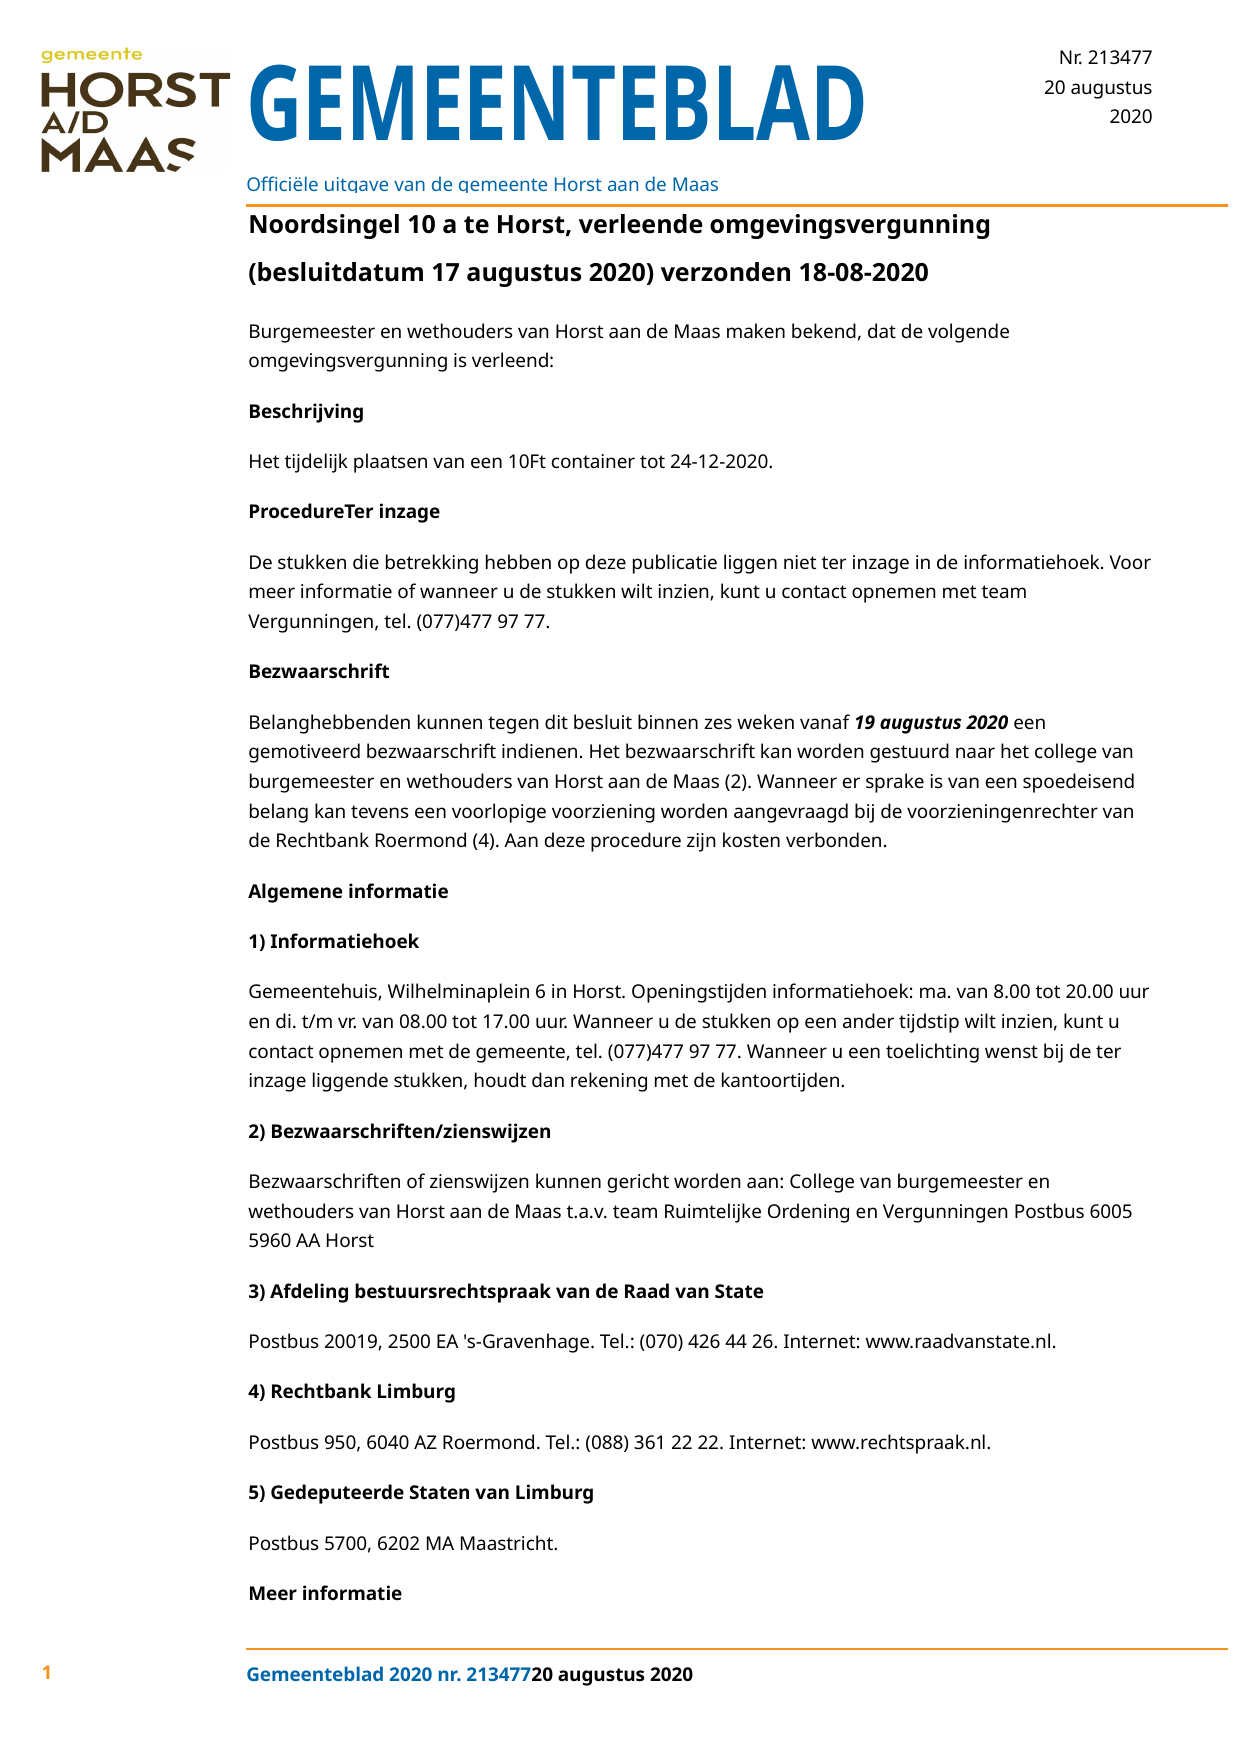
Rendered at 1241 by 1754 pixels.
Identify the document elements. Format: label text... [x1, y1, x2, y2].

text Postbus 20019, 2500 EA 's-Gravenhage. Tel.: (070) 426 44 26. Internet: www.raadvanstate.nl. [248, 1328, 1152, 1354]
text Bezwaarschriften of zienswijzen kunnen gericht worden aan: College van burgemeester en wethouders van Horst aan de Maas t.a.v. team Ruimtelijke Ordening en Vergunningen Postbus 6005 5960 AA Horst [248, 1168, 1152, 1253]
text 4) Rechtbank Limburg [248, 1379, 1152, 1404]
text Beschrijving [248, 398, 1152, 424]
text Burgemeester en wethouders van Horst aan de Maas maken bekend, dat de volgende omgevingsvergunning is verleend: [248, 318, 1152, 373]
text ProcedureTer inzage [248, 499, 1152, 524]
text Algemene informatie [248, 878, 1152, 904]
text 1) Informatiehoek [248, 928, 1152, 954]
text 5) Gedeputeerde Staten van Limburg [248, 1479, 1152, 1505]
text 2) Bezwaarschriften/zienswijzen [248, 1118, 1152, 1144]
picture [41, 47, 231, 172]
text Postbus 950, 6040 AZ Roermond. Tel.: (088) 361 22 22. Internet: www.rechtspraak.nl. [248, 1429, 1152, 1455]
text Het tijdelijk plaatsen van een 10Ft container tot 24-12-2020. [248, 448, 1152, 474]
text Gemeentehuis, Wilhelminaplein 6 in Horst. Openingstijden informatiehoek: ma. van 8.00 tot 20.00 uur en di. t/m vr. van 08.00 tot 17.00 uur. Wanneer u de stukken op een ander tijdstip wilt inzien, kunt u contact opnemen met de gemeente, tel. (077)477 97 77. Wanneer u een toelichting wenst bij de ter inzage liggende stukken, houdt dan rekening met de kantoortijden. [248, 979, 1152, 1093]
text Bezwaarschrift [248, 659, 1152, 684]
text Postbus 5700, 6202 MA Maastricht. [248, 1530, 1152, 1556]
text 3) Afdeling bestuursrechtspraak van de Raad van State [248, 1278, 1152, 1304]
text Noordsingel 10 a te Horst, verleende omgevingsvergunning (besluitdatum 17 augustus 2020) verzonden 18-08-2020 [248, 207, 1152, 288]
text Belanghebbenden kunnen tegen dit besluit binnen zes weken vanaf 19 augustus 2020 een gemotiveerd bezwaarschrift indienen. Het bezwaarschrift kan worden gestuurd naar het college van burgemeester en wethouders van Horst aan de Maas (2). Wanneer er sprake is van een spoedeisend belang kan tevens een voorlopige voorziening worden aangevraagd bij de voorzieningenrechter van de Rechtbank Roermond (4). Aan deze procedure zijn kosten verbonden. [248, 709, 1152, 853]
text Meer informatie [248, 1580, 1152, 1606]
text De stukken die betrekking hebben op deze publicatie liggen niet ter inzage in de informatiehoek. Voor meer informatie of wanneer u de stukken wilt inzien, kunt u contact opnemen met team Vergunningen, tel. (077)477 97 77. [248, 549, 1152, 634]
